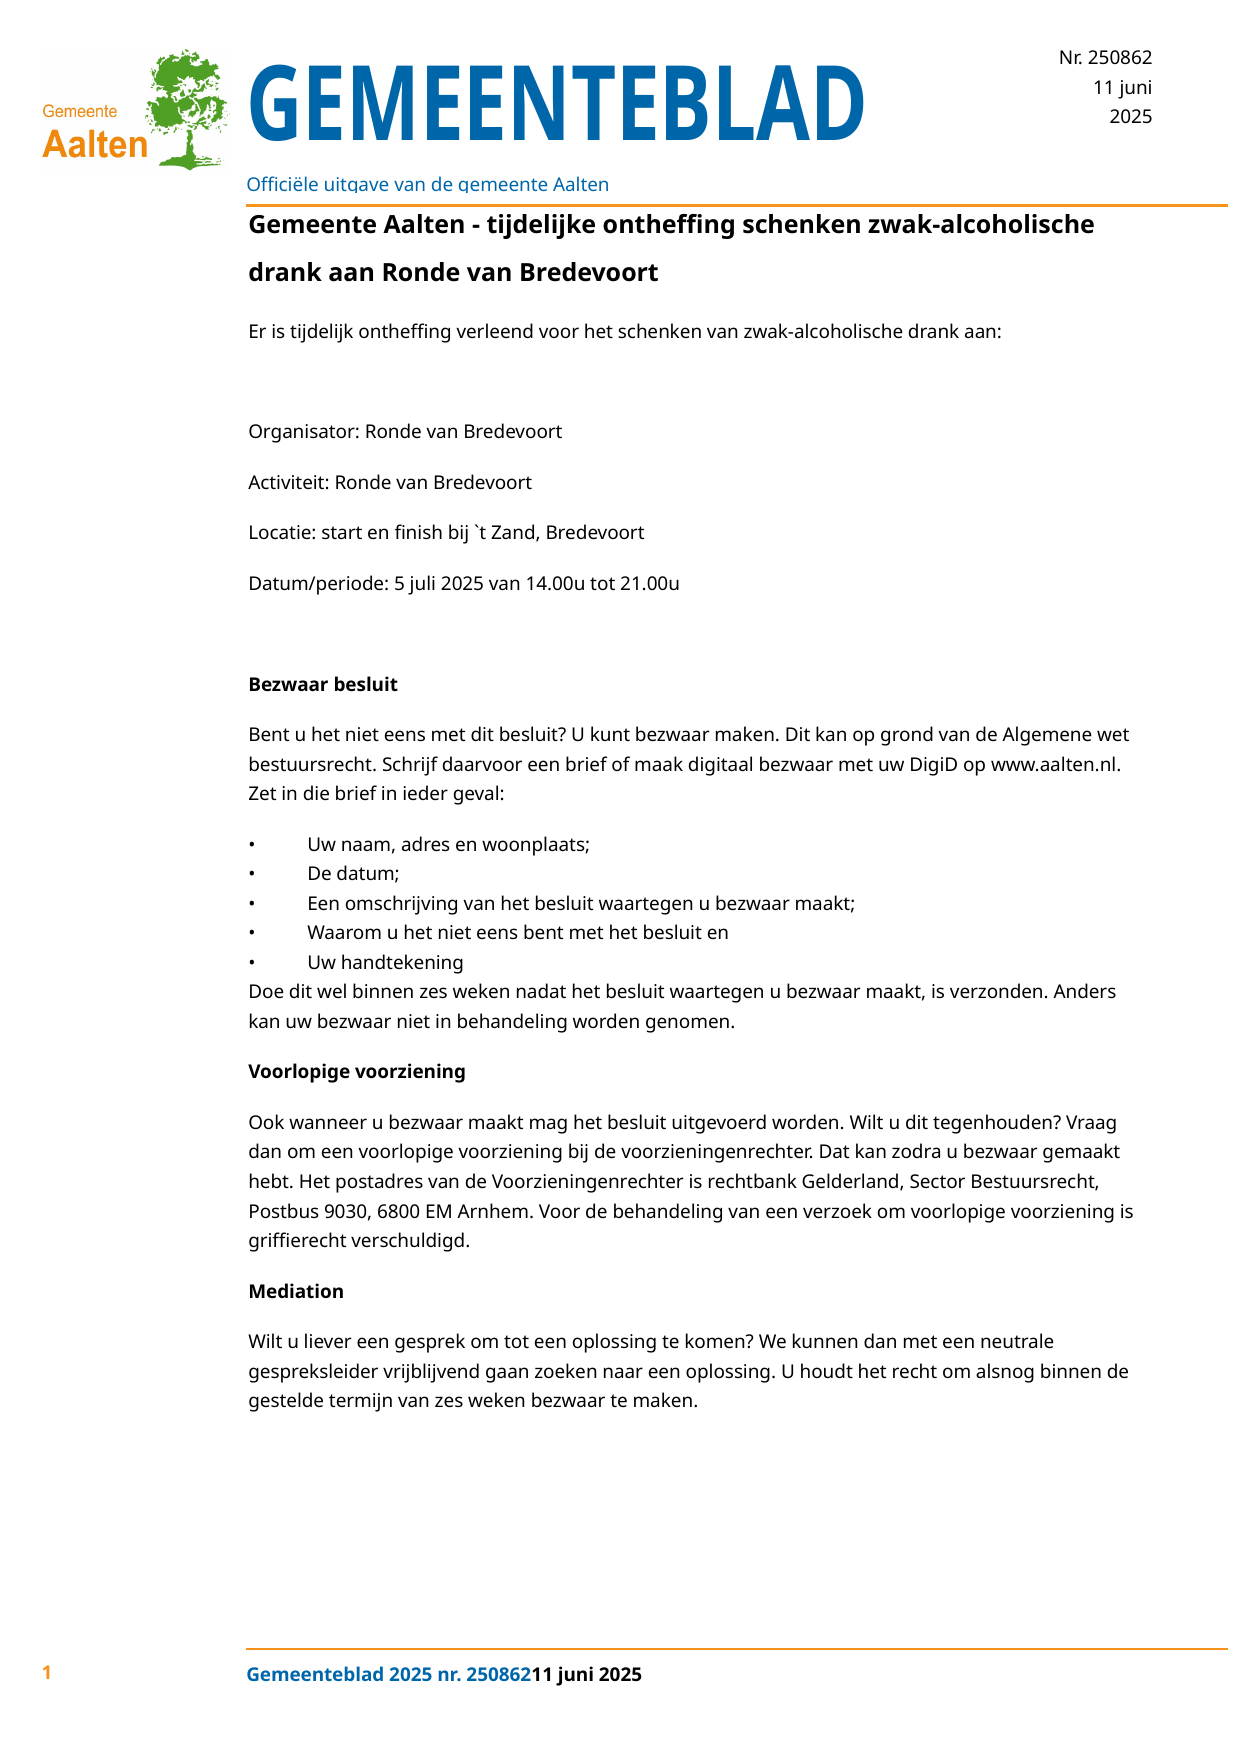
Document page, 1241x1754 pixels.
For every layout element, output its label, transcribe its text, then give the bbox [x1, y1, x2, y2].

text Doe dit wel binnen zes weken nadat het besluit waartegen u bezwaar maakt, is verzonden. Anders kan uw bezwaar niet in behandeling worden genomen. [248, 979, 1152, 1034]
text Activiteit: Ronde van Bredevoort [248, 469, 1152, 495]
text Wilt u liever een gesprek om tot een oplossing te komen? We kunnen dan met een neutrale gespreksleider vrijblijvend gaan zoeken naar een oplossing. U houdt het recht om alsnog binnen de gestelde termijn van zes weken bezwaar te maken. [248, 1328, 1152, 1413]
text Locatie: start en finish bij `t Zand, Bredevoort [248, 519, 1152, 545]
list Uw naam, adres en woonplaats; [248, 831, 1152, 857]
text Gemeente Aalten - tijdelijke ontheffing schenken zwak-alcoholische drank aan Ronde van Bredevoort [248, 207, 1152, 288]
list Een omschrijving van het besluit waartegen u bezwaar maakt; [248, 890, 1152, 916]
text Bent u het niet eens met dit besluit? U kunt bezwaar maken. Dit kan op grond van de Algemene wet bestuursrecht. Schrijf daarvoor een brief of maak digitaal bezwaar met uw DigiD op www.aalten.nl. Zet in die brief in ieder geval: [248, 721, 1152, 806]
list De datum; [248, 860, 1152, 886]
text Mediation [248, 1278, 1152, 1304]
text Er is tijdelijk ontheffing verleend voor het schenken van zwak-alcoholische drank aan: [248, 318, 1152, 344]
text Bezwaar besluit [248, 671, 1152, 697]
text Ook wanneer u bezwaar maakt mag het besluit uitgevoerd worden. Wilt u dit tegenhouden? Vraag dan om een voorlopige voorziening bij de voorzieningenrechter. Dat kan zodra u bezwaar gemaakt hebt. Het postadres van de Voorzieningenrechter is rechtbank Gelderland, Sector Bestuursrecht, Postbus 9030, 6800 EM Arnhem. Voor de behandeling van een verzoek om voorlopige voorziening is griffierecht verschuldigd. [248, 1109, 1152, 1253]
list Waarom u het niet eens bent met het besluit en [248, 919, 1152, 945]
text Voorlopige voorziening [248, 1059, 1152, 1084]
list Uw handtekening [248, 949, 1152, 975]
text Organisator: Ronde van Bredevoort [248, 419, 1152, 444]
text Datum/periode: 5 juli 2025 van 14.00u tot 21.00u [248, 570, 1152, 596]
picture [41, 47, 231, 172]
